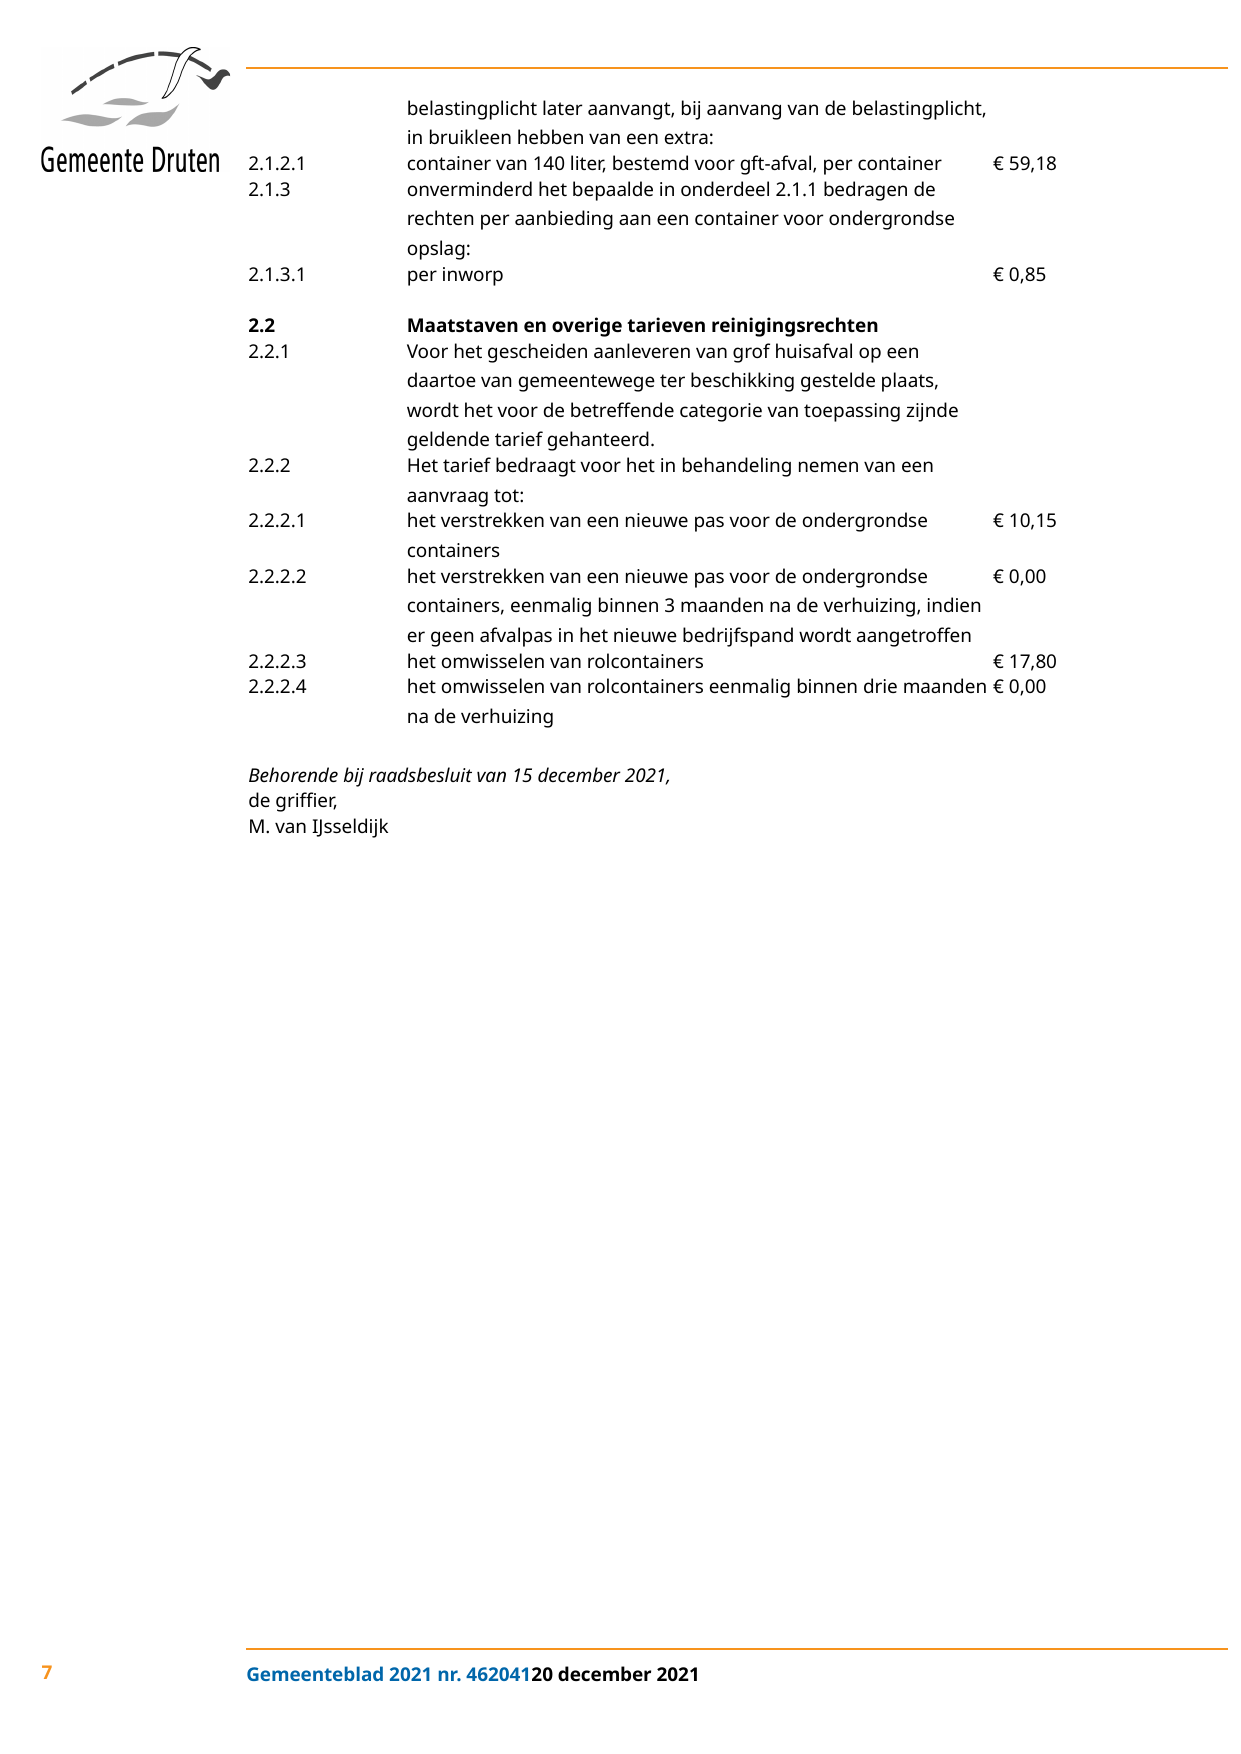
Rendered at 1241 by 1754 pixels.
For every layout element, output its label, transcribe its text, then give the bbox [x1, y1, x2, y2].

table_cell Maatstaven en overige tarieven reinigingsrechten [407, 312, 993, 338]
table_cell belastingplicht later aanvangt, bij aanvang van de belastingplicht, in bruikleen hebben van een extra: [407, 95, 993, 150]
table_cell 2.1.2.1 [248, 150, 407, 176]
table_cell 2.1.3.1 [248, 261, 407, 286]
table_cell per inworp [407, 261, 993, 286]
table_cell € 0,00 [993, 674, 1152, 729]
table_cell [993, 312, 1152, 338]
table_cell het omwisselen van rolcontainers [407, 648, 993, 674]
table_cell Het tarief bedraagt voor het in behandeling nemen van een aanvraag tot: [407, 453, 993, 508]
table_cell [993, 338, 1152, 452]
table_cell [248, 286, 407, 312]
table_cell € 0,85 [993, 261, 1152, 286]
table_cell het verstrekken van een nieuwe pas voor de ondergrondse containers, eenmalig binnen 3 maanden na de verhuizing, indien er geen afvalpas in het nieuwe bedrijfspand wordt aangetroffen [407, 563, 993, 648]
table_cell 2.2.2.2 [248, 563, 407, 648]
table_cell [993, 95, 1152, 150]
table_cell [993, 286, 1152, 312]
table_cell € 17,80 [993, 648, 1152, 674]
table_cell € 59,18 [993, 150, 1152, 176]
table_cell het omwisselen van rolcontainers eenmalig binnen drie maanden na de verhuizing [407, 674, 993, 729]
table_cell [993, 453, 1152, 508]
picture [41, 47, 231, 172]
table_cell het verstrekken van een nieuwe pas voor de ondergrondse containers [407, 508, 993, 563]
table_cell 2.2 [248, 312, 407, 338]
table_cell 2.2.2.1 [248, 508, 407, 563]
table_cell [407, 286, 993, 312]
text de griffier, [248, 787, 1152, 813]
table_cell 2.2.2 [248, 453, 407, 508]
table_cell [248, 95, 407, 150]
table_cell onverminderd het bepaalde in onderdeel 2.1.1 bedragen de rechten per aanbieding aan een container voor ondergrondse opslag: [407, 176, 993, 261]
table_cell € 0,00 [993, 563, 1152, 648]
table_cell [993, 176, 1152, 261]
table_cell 2.2.1 [248, 338, 407, 452]
text M. van IJsseldijk [248, 813, 1152, 839]
table_cell 2.1.3 [248, 176, 407, 261]
table_cell 2.2.2.3 [248, 648, 407, 674]
table_cell 2.2.2.4 [248, 674, 407, 729]
table_cell Voor het gescheiden aanleveren van grof huisafval op een daartoe van gemeentewege ter beschikking gestelde plaats, wordt het voor de betreffende categorie van toepassing zijnde geldende tarief gehanteerd. [407, 338, 993, 452]
table_cell container van 140 liter, bestemd voor gft-afval, per container [407, 150, 993, 176]
table_cell € 10,15 [993, 508, 1152, 563]
text Behorende bij raadsbesluit van 15 december 2021, [248, 762, 1152, 787]
